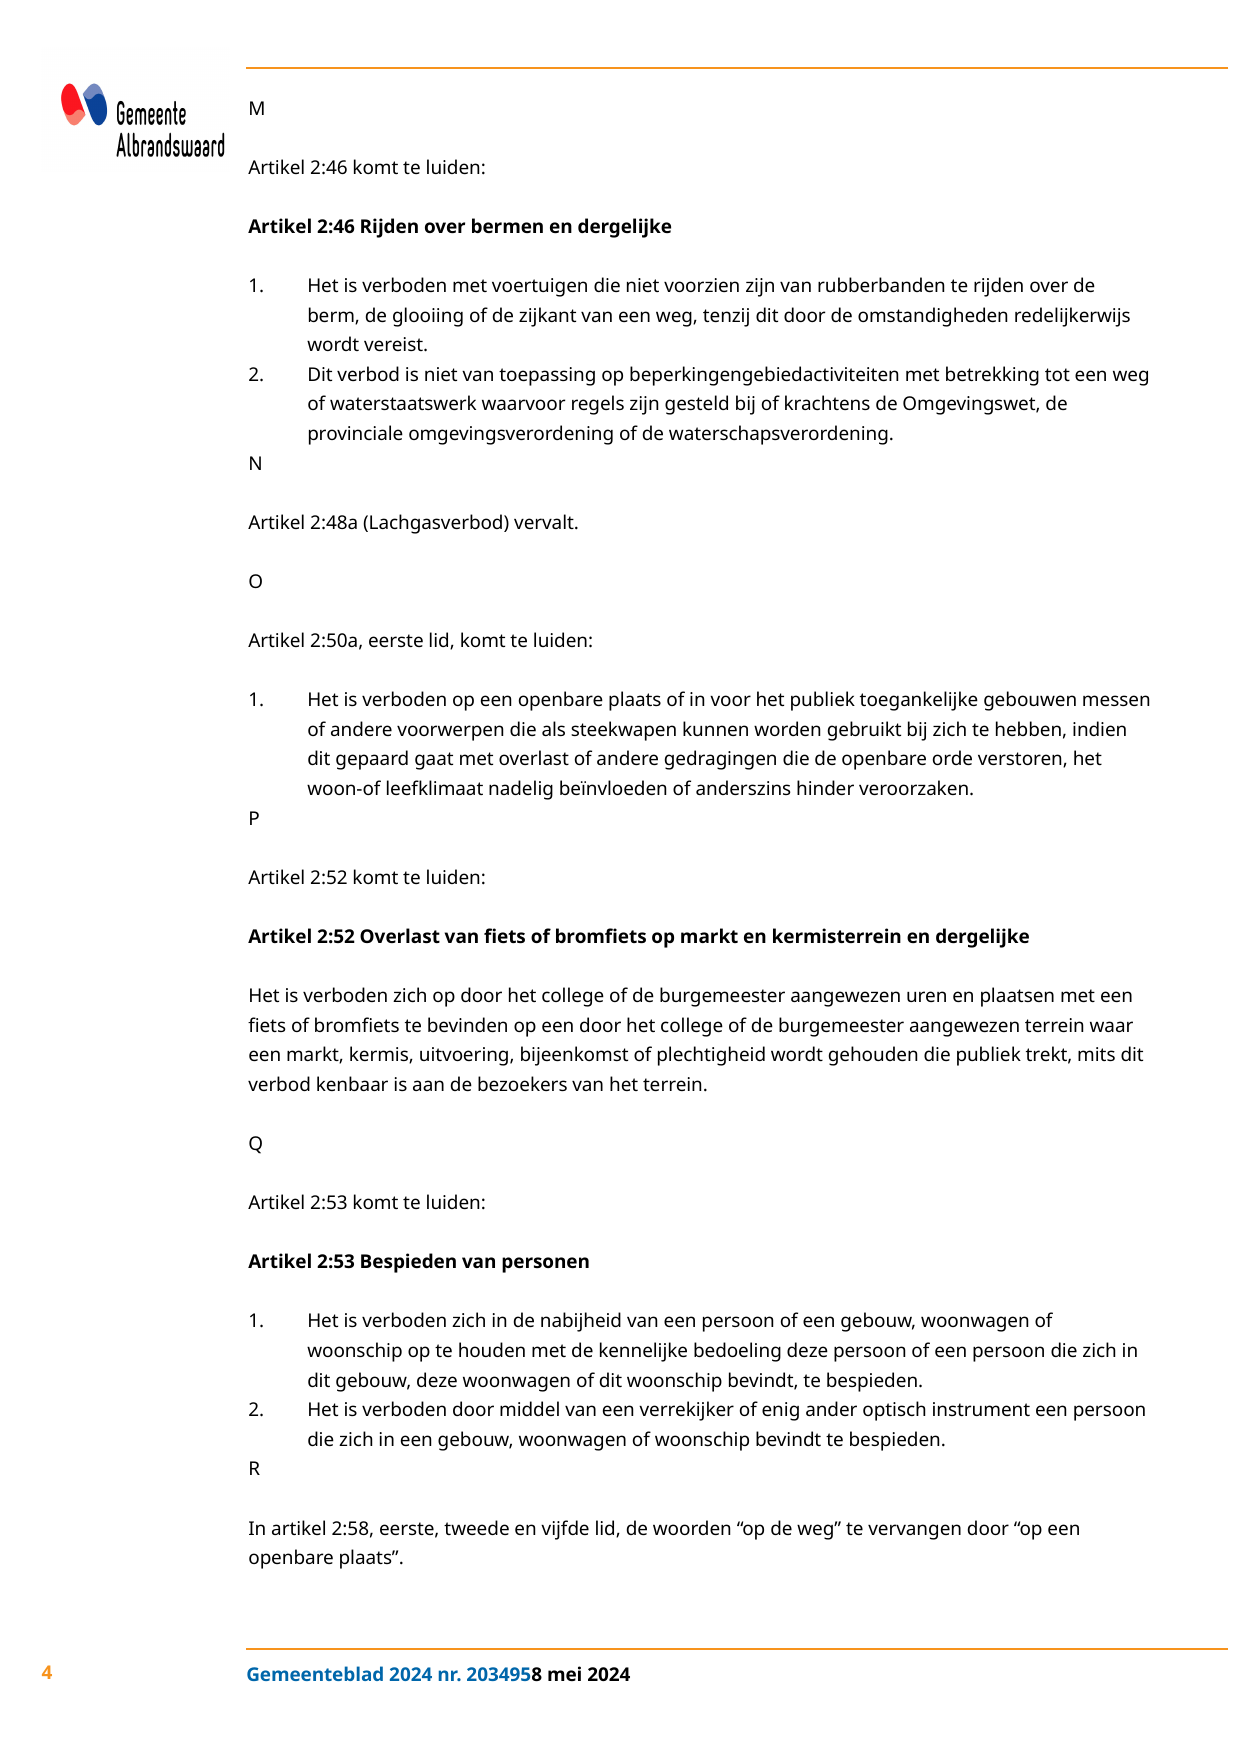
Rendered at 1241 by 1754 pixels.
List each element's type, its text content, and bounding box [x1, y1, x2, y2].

text Artikel 2:52 komt te luiden: [248, 864, 1152, 890]
text O [248, 568, 1152, 594]
text Artikel 2:48a (Lachgasverbod) vervalt. [248, 509, 1152, 535]
text Het is verboden zich op door het college of de burgemeester aangewezen uren en plaatsen met een fiets of bromfiets te bevinden op een door het college of de burgemeester aangewezen terrein waar een markt, kermis, uitvoering, bijeenkomst of plechtigheid wordt gehouden die publiek trekt, mits dit verbod kenbaar is aan de bezoekers van het terrein. [248, 982, 1152, 1097]
list Dit verbod is niet van toepassing op beperkingengebiedactiviteiten met betrekking tot een weg of waterstaatswerk waarvoor regels zijn gesteld bij of krachtens de Omgevingswet, de provinciale omgevingsverordening of de waterschapsverordening. [248, 361, 1152, 446]
text M [248, 95, 1152, 121]
text Artikel 2:53 komt te luiden: [248, 1189, 1152, 1215]
picture [41, 47, 231, 172]
text Q [248, 1130, 1152, 1156]
text N [248, 450, 1152, 476]
text In artikel 2:58, eerste, tweede en vijfde lid, de woorden “op de weg” te vervangen door “op een openbare plaats”. [248, 1515, 1152, 1570]
text R [248, 1456, 1152, 1481]
list Het is verboden door middel van een verrekijker of enig ander optisch instrument een persoon die zich in een gebouw, woonwagen of woonschip bevindt te bespieden. [248, 1396, 1152, 1452]
text Artikel 2:52 Overlast van fiets of bromfiets op markt en kermisterrein en dergelijke [248, 923, 1152, 949]
list Het is verboden zich in de nabijheid van een persoon of een gebouw, woonwagen of woonschip op te houden met de kennelijke bedoeling deze persoon of een persoon die zich in dit gebouw, deze woonwagen of dit woonschip bevindt, te bespieden. [248, 1308, 1152, 1393]
list Het is verboden met voertuigen die niet voorzien zijn van rubberbanden te rijden over de berm, de glooiing of de zijkant van een weg, tenzij dit door de omstandigheden redelijkerwijs wordt vereist. [248, 272, 1152, 357]
text P [248, 805, 1152, 831]
text Artikel 2:50a, eerste lid, komt te luiden: [248, 627, 1152, 653]
text Artikel 2:46 Rijden over bermen en dergelijke [248, 213, 1152, 239]
text Artikel 2:53 Bespieden van personen [248, 1248, 1152, 1274]
list Het is verboden op een openbare plaats of in voor het publiek toegankelijke gebouwen messen of andere voorwerpen die als steekwapen kunnen worden gebruikt bij zich te hebben, indien dit gepaard gaat met overlast of andere gedragingen die de openbare orde verstoren, het woon-of leefklimaat nadelig beïnvloeden of anderszins hinder veroorzaken. [248, 686, 1152, 801]
text Artikel 2:46 komt te luiden: [248, 154, 1152, 180]
